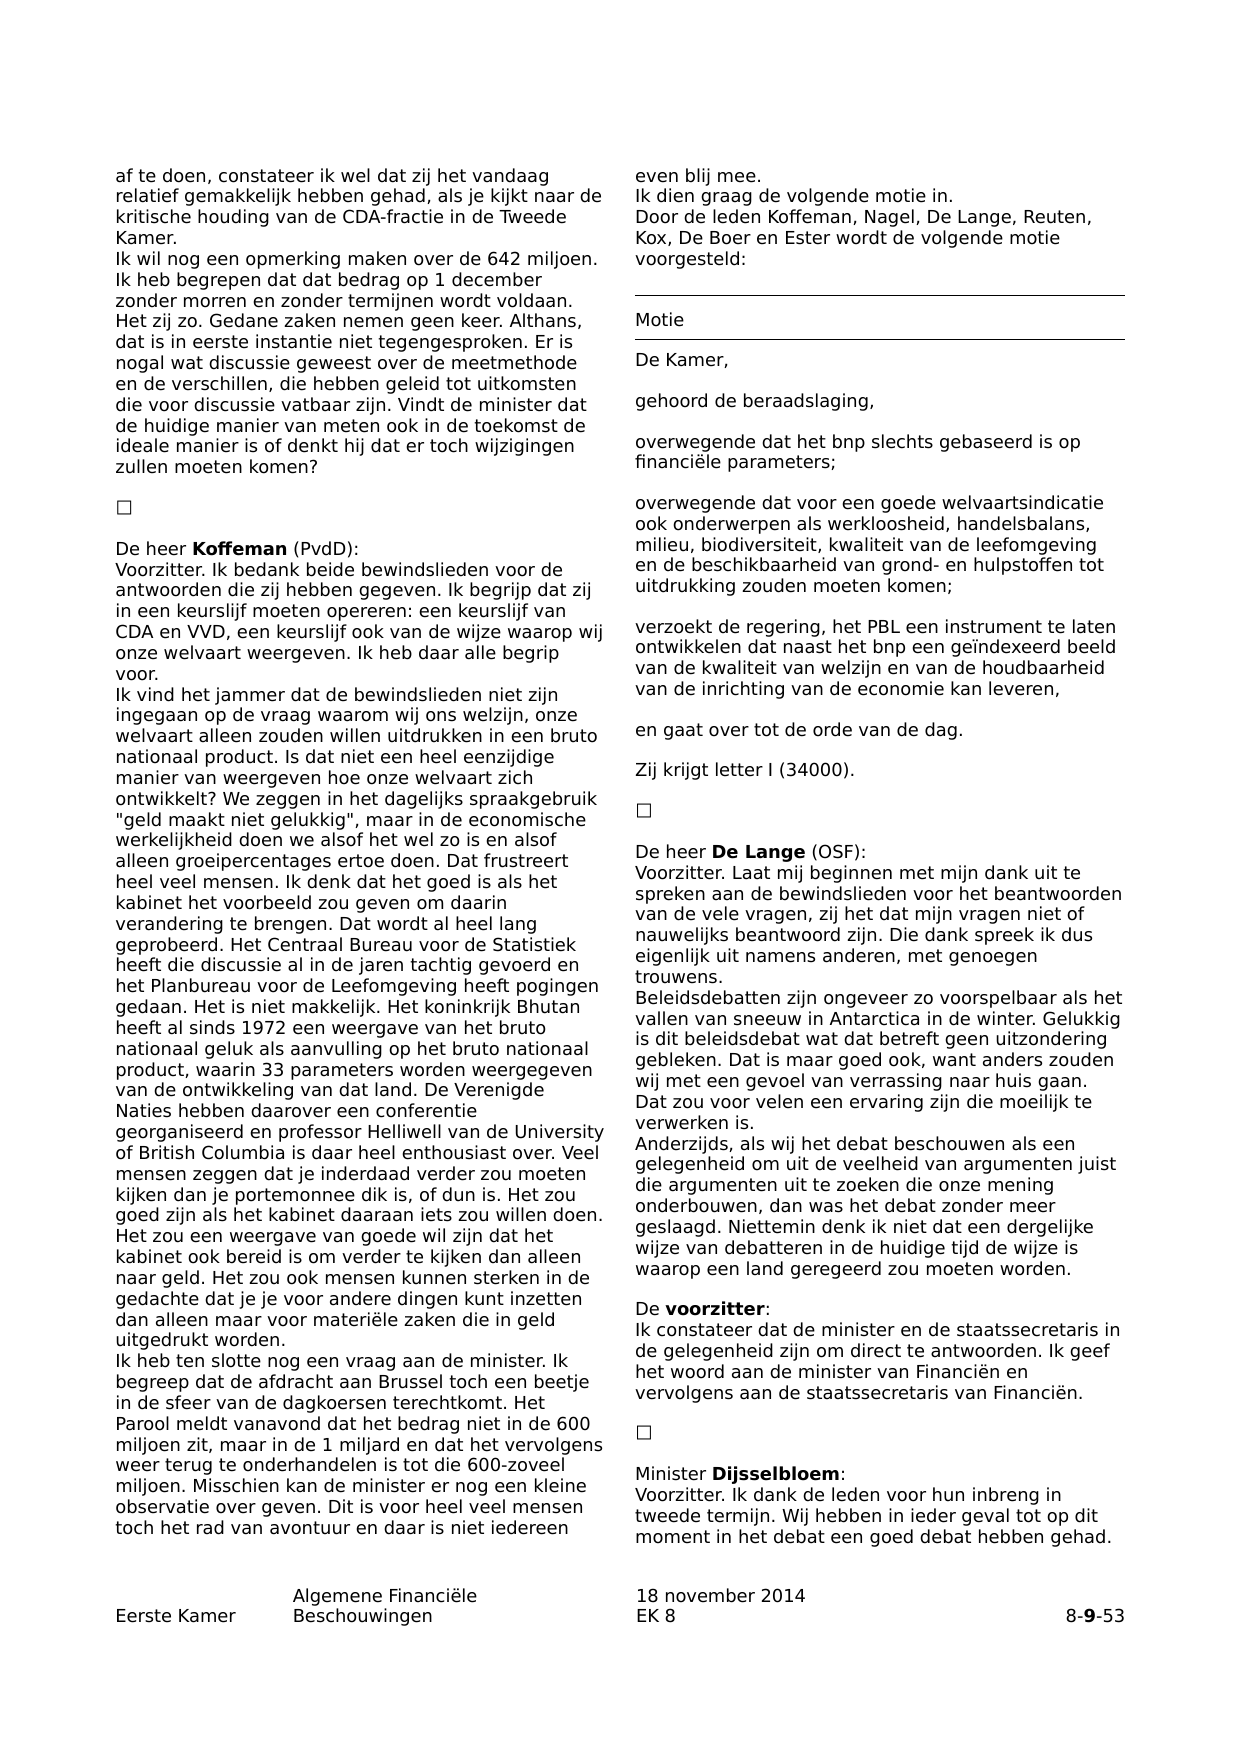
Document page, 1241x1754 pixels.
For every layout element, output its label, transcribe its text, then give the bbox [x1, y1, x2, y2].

text Anderzijds, als wij het debat beschouwen als een gelegenheid om uit de veelheid van argumenten juist die argumenten uit te zoeken die onze mening onderbouwen, dan was het debat zonder meer geslaagd. Niettemin denk ik niet dat een dergelijke wijze van debatteren in de huidige tijd de wijze is waarop een land geregeerd zou moeten worden. [635, 1133, 1125, 1279]
text af te doen, constateer ik wel dat zij het vandaag relatief gemakkelijk hebben gehad, als je kijkt naar de kritische houding van de CDA-fractie in de Tweede Kamer. [115, 165, 605, 249]
text gehoord de beraadslaging, [635, 391, 1125, 412]
text even blij mee. [635, 165, 1125, 186]
text en gaat over tot de orde van de dag. [635, 719, 1125, 740]
text overwegende dat het bnp slechts gebaseerd is op financiële parameters; [635, 432, 1125, 473]
text De heer De Lange (OSF): [635, 842, 1125, 862]
text overwegende dat voor een goede welvaartsindicatie ook onderwerpen als werkloosheid, handelsbalans, milieu, biodiversiteit, kwaliteit van de leefomgeving en de beschikbaarheid van grond- en hulpstoffen tot uitdrukking zouden moeten komen; [635, 493, 1125, 597]
text Voorzitter. Laat mij beginnen met mijn dank uit te spreken aan de bewindslieden voor het beantwoorden van de vele vragen, zij het dat mijn vragen niet of nauwelijks beantwoord zijn. Die dank spreek ik dus eigenlijk uit namens anderen, met genoegen trouwens. [635, 862, 1125, 987]
text Ik heb ten slotte nog een vraag aan de minister. Ik begreep dat de afdracht aan Brussel toch een beetje in de sfeer van de dagkoersen terechtkomt. Het Parool meldt vanavond dat het bedrag niet in de 600 miljoen zit, maar in de 1 miljard en dat het vervolgens weer terug te onderhandelen is tot die 600-zoveel miljoen. Misschien kan de minister er nog een kleine observatie over geven. Dit is voor heel veel mensen toch het rad van avontuur en daar is niet iedereen [115, 1351, 605, 1538]
text Zij krijgt letter I (34000). [635, 760, 1125, 781]
text De Kamer, [635, 350, 1125, 371]
text ⬜ [635, 1423, 1125, 1444]
text Motie [635, 309, 1125, 330]
text Ik wil nog een opmerking maken over de 642 miljoen. Ik heb begrepen dat dat bedrag op 1 december zonder morren en zonder termijnen wordt voldaan. Het zij zo. Gedane zaken nemen geen keer. Althans, dat is in eerste instantie niet tegengesproken. Er is nogal wat discussie geweest over de meetmethode en de verschillen, die hebben geleid tot uitkomsten die voor discussie vatbaar zijn. Vindt de minister dat de huidige manier van meten ook in de toekomst de ideale manier is of denkt hij dat er toch wijzigingen zullen moeten komen? [115, 249, 605, 478]
text Ik vind het jammer dat de bewindslieden niet zijn ingegaan op de vraag waarom wij ons welzijn, onze welvaart alleen zouden willen uitdrukken in een bruto nationaal product. Is dat niet een heel eenzijdige manier van weergeven hoe onze welvaart zich ontwikkelt? We zeggen in het dagelijks spraakgebruik "geld maakt niet gelukkig", maar in de economische werkelijkheid doen we alsof het wel zo is en alsof alleen groeipercentages ertoe doen. Dat frustreert heel veel mensen. Ik denk dat het goed is als het kabinet het voorbeeld zou geven om daarin verandering te brengen. Dat wordt al heel lang geprobeerd. Het Centraal Bureau voor de Statistiek heeft die discussie al in de jaren tachtig gevoerd en het Planbureau voor de Leefomgeving heeft pogingen gedaan. Het is niet makkelijk. Het koninkrijk Bhutan heeft al sinds 1972 een weergave van het bruto nationaal geluk als aanvulling op het bruto nationaal product, waarin 33 parameters worden weergegeven van de ontwikkeling van dat land. De Verenigde Naties hebben daarover een conferentie georganiseerd en professor Helliwell van de University of British Columbia is daar heel enthousiast over. Veel mensen zeggen dat je inderdaad verder zou moeten kijken dan je portemonnee dik is, of dun is. Het zou goed zijn als het kabinet daaraan iets zou willen doen. Het zou een weergave van goede wil zijn dat het kabinet ook bereid is om verder te kijken dan alleen naar geld. Het zou ook mensen kunnen sterken in de gedachte dat je je voor andere dingen kunt inzetten dan alleen maar voor materiële zaken die in geld uitgedrukt worden. [115, 684, 605, 1351]
text Ik dien graag de volgende motie in. [635, 186, 1125, 207]
text Voorzitter. Ik bedank beide bewindslieden voor de antwoorden die zij hebben gegeven. Ik begrijp dat zij in een keurslijf moeten opereren: een keurslijf van CDA en VVD, een keurslijf ook van de wijze waarop wij onze welvaart weergeven. Ik heb daar alle begrip voor. [115, 559, 605, 684]
text Door de leden Koffeman, Nagel, De Lange, Reuten, Kox, De Boer en Ester wordt de volgende motie voorgesteld: [635, 207, 1125, 269]
text Ik constateer dat de minister en de staatssecretaris in de gelegenheid zijn om direct te antwoorden. Ik geef het woord aan de minister van Financiën en vervolgens aan de staatssecretaris van Financiën. [635, 1320, 1125, 1403]
text verzoekt de regering, het PBL een instrument te laten ontwikkelen dat naast het bnp een geïndexeerd beeld van de kwaliteit van welzijn en van de houdbaarheid van de inrichting van de economie kan leveren, [635, 617, 1125, 699]
text ⬜ [635, 801, 1125, 822]
text De voorzitter: [635, 1299, 1125, 1320]
text Minister Dijsselbloem: [635, 1464, 1125, 1485]
text De heer Koffeman (PvdD): [115, 538, 605, 559]
text ⬜ [115, 498, 605, 518]
text Beleidsdebatten zijn ongeveer zo voorspelbaar als het vallen van sneeuw in Antarctica in de winter. Gelukkig is dit beleidsdebat wat dat betreft geen uitzondering gebleken. Dat is maar goed ook, want anders zouden wij met een gevoel van verrassing naar huis gaan. Dat zou voor velen een ervaring zijn die moeilijk te verwerken is. [635, 987, 1125, 1133]
text Voorzitter. Ik dank de leden voor hun inbreng in tweede termijn. Wij hebben in ieder geval tot op dit moment in het debat een goed debat hebben gehad. [635, 1485, 1125, 1547]
